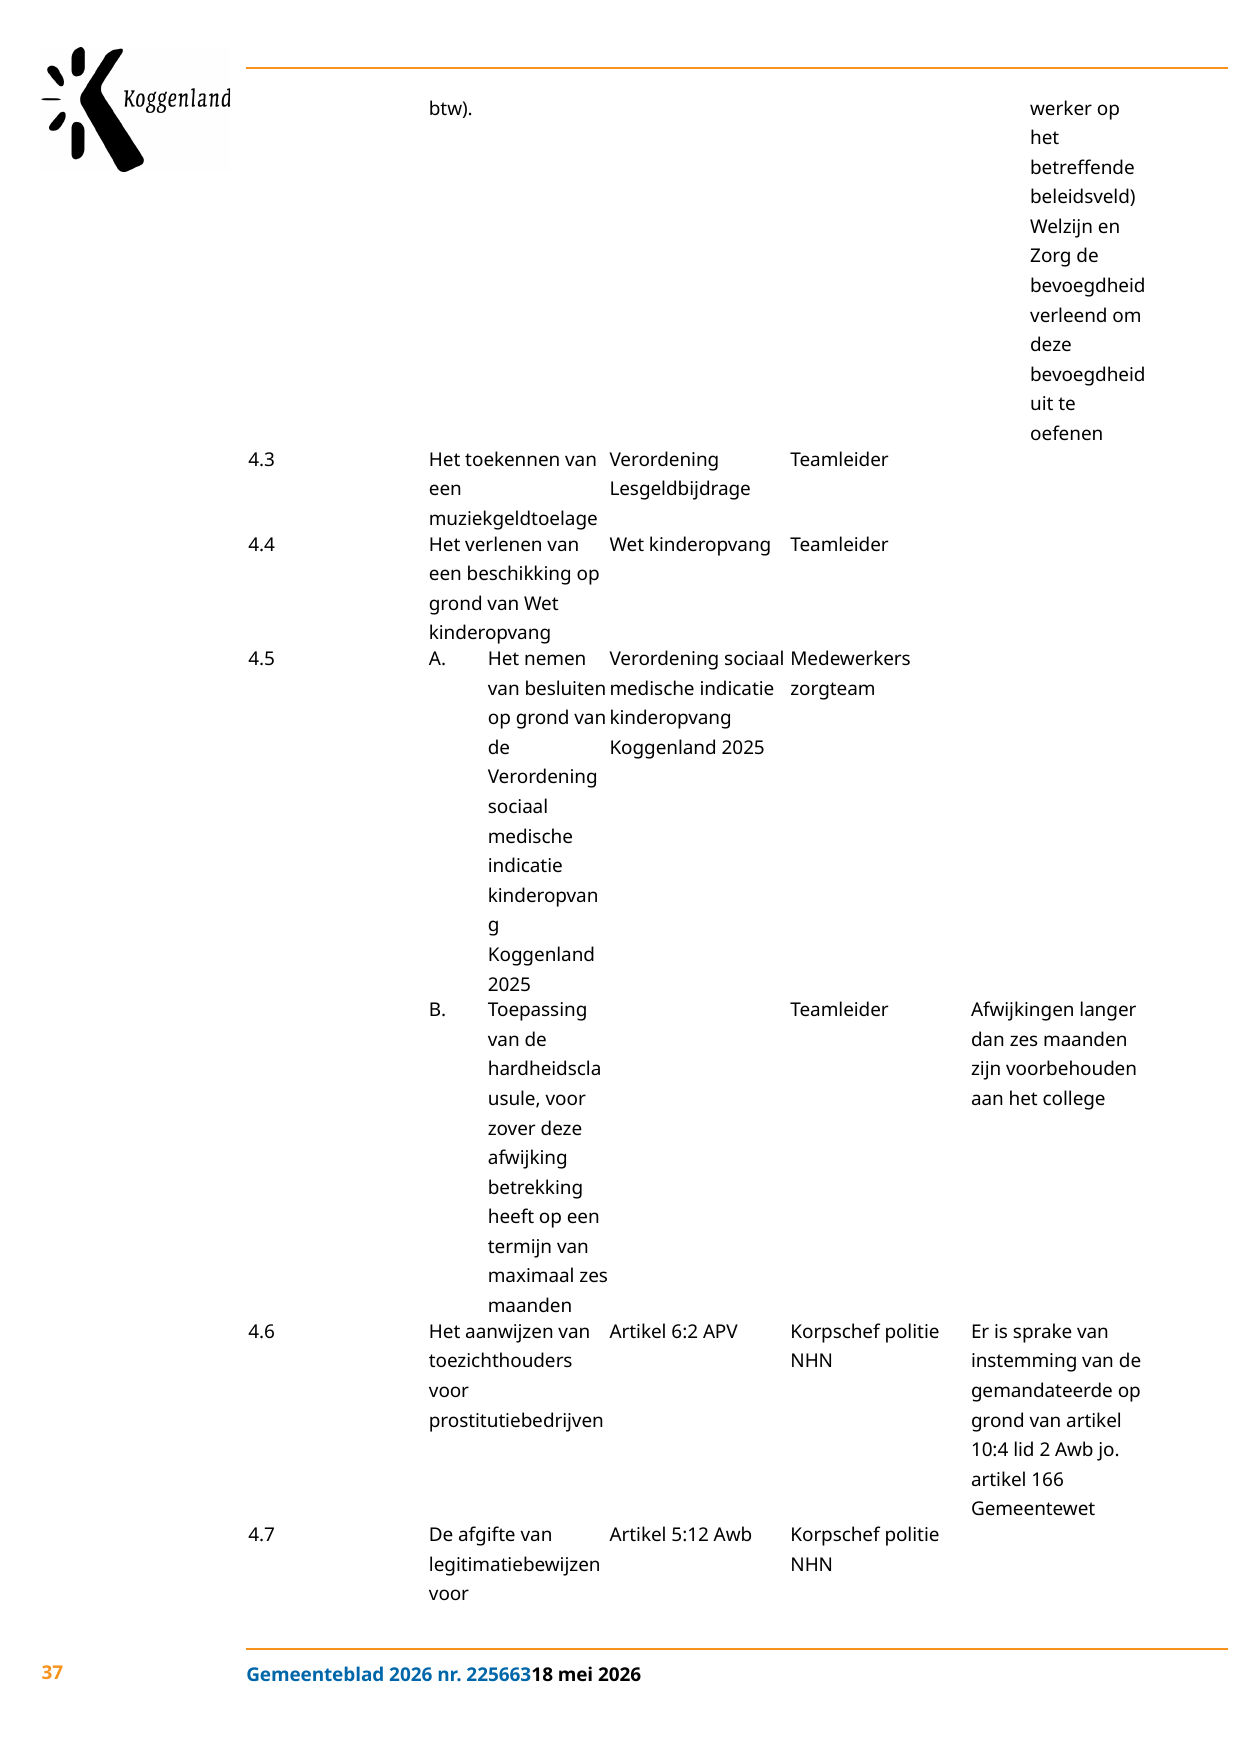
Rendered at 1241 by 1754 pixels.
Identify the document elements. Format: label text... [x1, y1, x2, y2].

table_cell Korpschef politie NHN [790, 1521, 971, 1606]
table_cell Artikel 6:2 APV [609, 1318, 790, 1521]
table_cell Het verlenen van een beschikking op grond van Wet kinderopvang [429, 531, 609, 645]
table_cell Het aanwijzen van toezichthouders voor prostitutiebedrijven [429, 1318, 609, 1521]
table_cell btw). [429, 95, 609, 446]
table_cell [248, 95, 429, 446]
table_cell Verordening sociaal medische indicatie kinderopvang Koggenland 2025 [609, 645, 790, 1318]
table_cell 4.3 [248, 446, 429, 531]
table_cell Korpschef politie NHN [790, 1318, 971, 1521]
table_cell Wet kinderopvang [609, 531, 790, 645]
table_cell 4.4 [248, 531, 429, 645]
table_cell [971, 1521, 1152, 1606]
table_cell Teamleider [790, 996, 971, 1318]
table_cell [971, 446, 1152, 531]
table_cell Afwijkingen langer dan zes maanden zijn voorbehouden aan het college [971, 996, 1152, 1318]
table_cell Teamleider [790, 531, 971, 645]
table_cell Medewerkers zorgteam [790, 645, 971, 996]
table_cell 4.6 [248, 1318, 429, 1521]
table_cell De afgifte van legitimatiebewijzen voor [429, 1521, 609, 1606]
table_cell Het nemen van besluiten op grond van de Verordening sociaal medische indicatie kinderopvang Koggenland 2025 [429, 645, 609, 996]
table_cell Toepassing van de hardheidsclausule, voor zover deze afwijking betrekking heeft op een termijn van maximaal zes maanden [429, 996, 609, 1318]
table_cell [790, 95, 971, 446]
table_cell werker op het betreffende beleidsveld) Welzijn en Zorg de bevoegdheid verleend om deze bevoegdheid uit te oefenen [971, 95, 1152, 446]
table_cell Verordening Lesgeldbijdrage [609, 446, 790, 531]
table_cell [971, 531, 1152, 645]
table_cell Er is sprake van instemming van de gemandateerde op grond van artikel 10:4 lid 2 Awb jo. artikel 166 Gemeentewet [971, 1318, 1152, 1521]
table_cell Het toekennen van een muziekgeldtoelage [429, 446, 609, 531]
table_cell [609, 95, 790, 446]
table_cell [971, 645, 1152, 996]
picture [41, 47, 231, 172]
table_cell Artikel 5:12 Awb [609, 1521, 790, 1606]
table_cell Teamleider [790, 446, 971, 531]
table_cell 4.7 [248, 1521, 429, 1606]
table_cell 4.5 [248, 645, 429, 1318]
